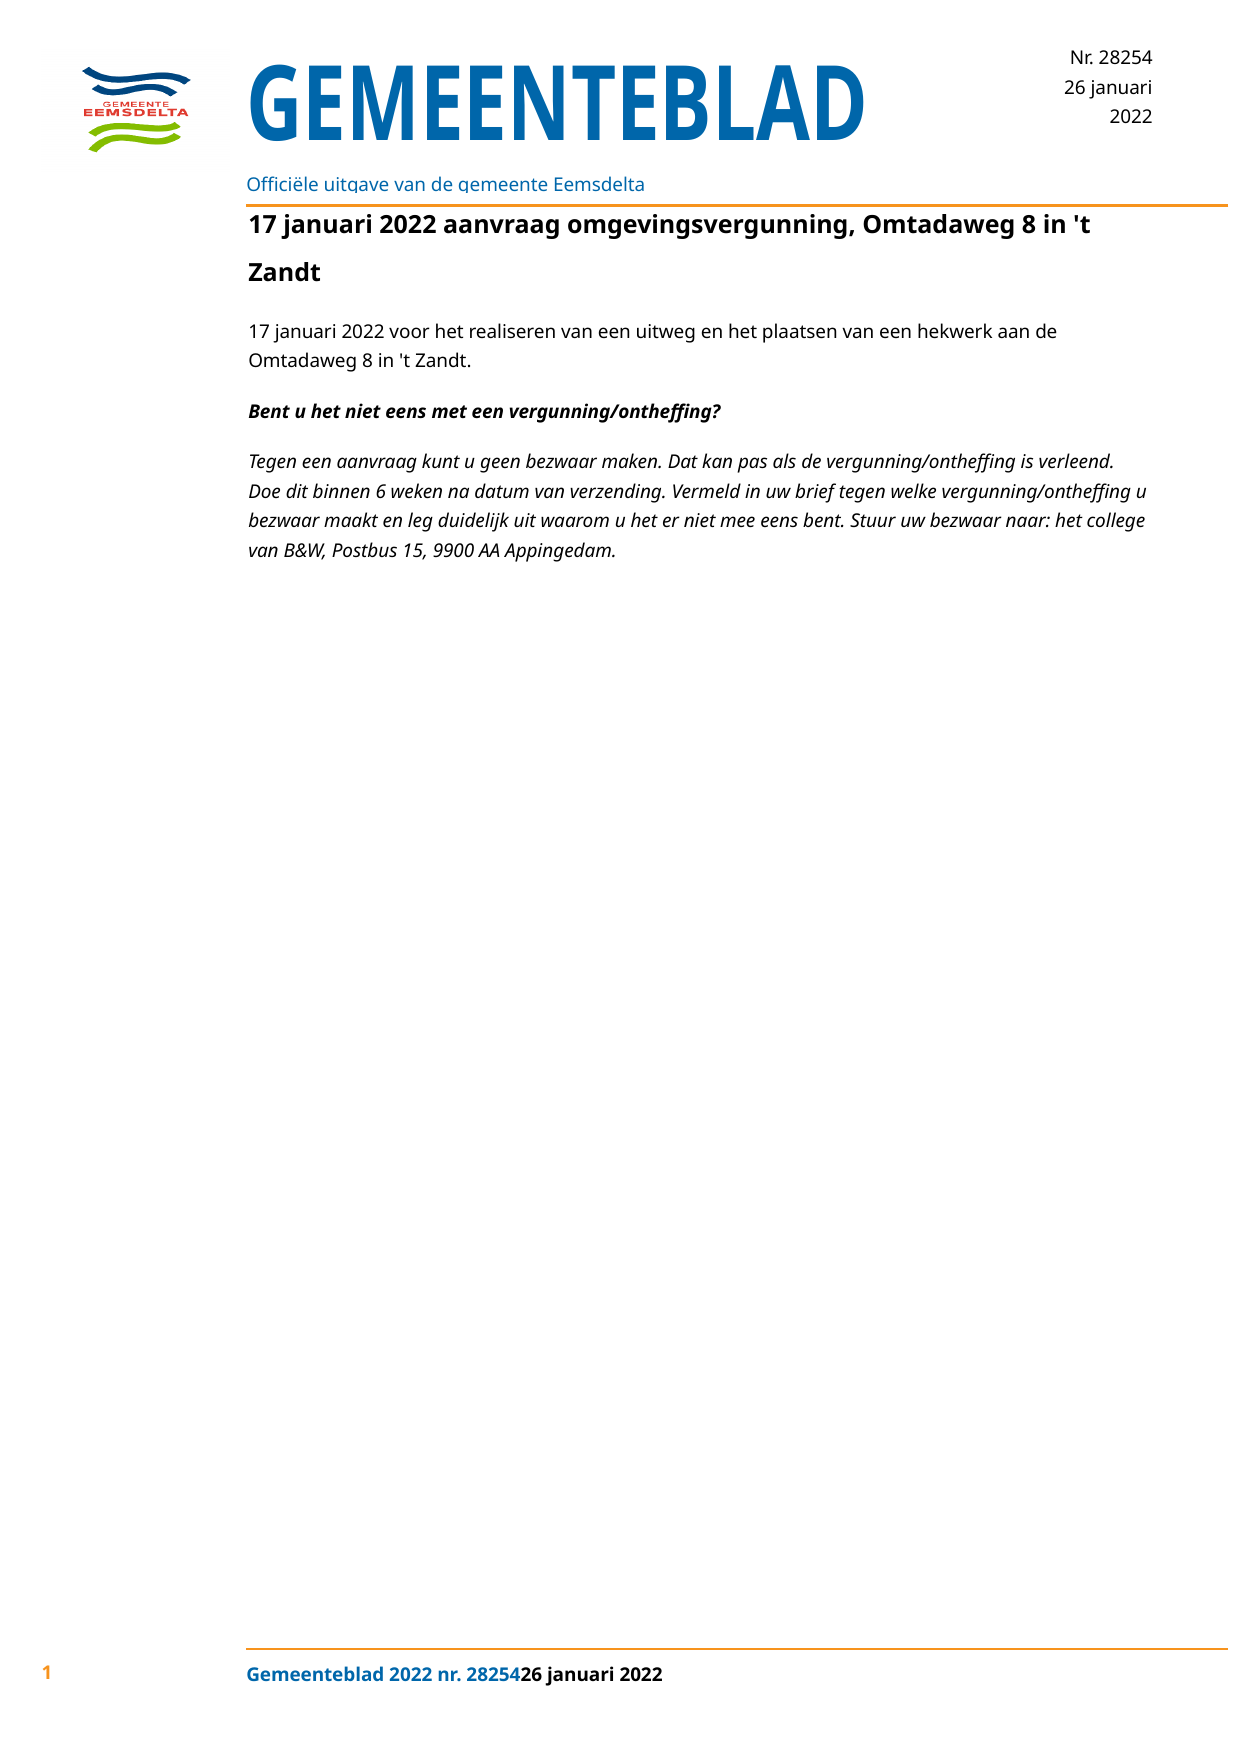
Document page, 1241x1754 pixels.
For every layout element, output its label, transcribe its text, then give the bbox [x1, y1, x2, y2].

text Bent u het niet eens met een vergunning/ontheffing? [248, 398, 1152, 424]
text 17 januari 2022 aanvraag omgevingsvergunning, Omtadaweg 8 in 't Zandt [248, 207, 1152, 288]
text 17 januari 2022 voor het realiseren van een uitweg en het plaatsen van een hekwerk aan de Omtadaweg 8 in 't Zandt. [248, 318, 1152, 373]
text Tegen een aanvraag kunt u geen bezwaar maken. Dat kan pas als de vergunning/ontheffing is verleend. Doe dit binnen 6 weken na datum van verzending. Vermeld in uw brief tegen welke vergunning/ontheffing u bezwaar maakt en leg duidelijk uit waarom u het er niet mee eens bent. Stuur uw bezwaar naar: het college van B&W, Postbus 15, 9900 AA Appingedam. [248, 448, 1152, 563]
picture [41, 47, 231, 172]
